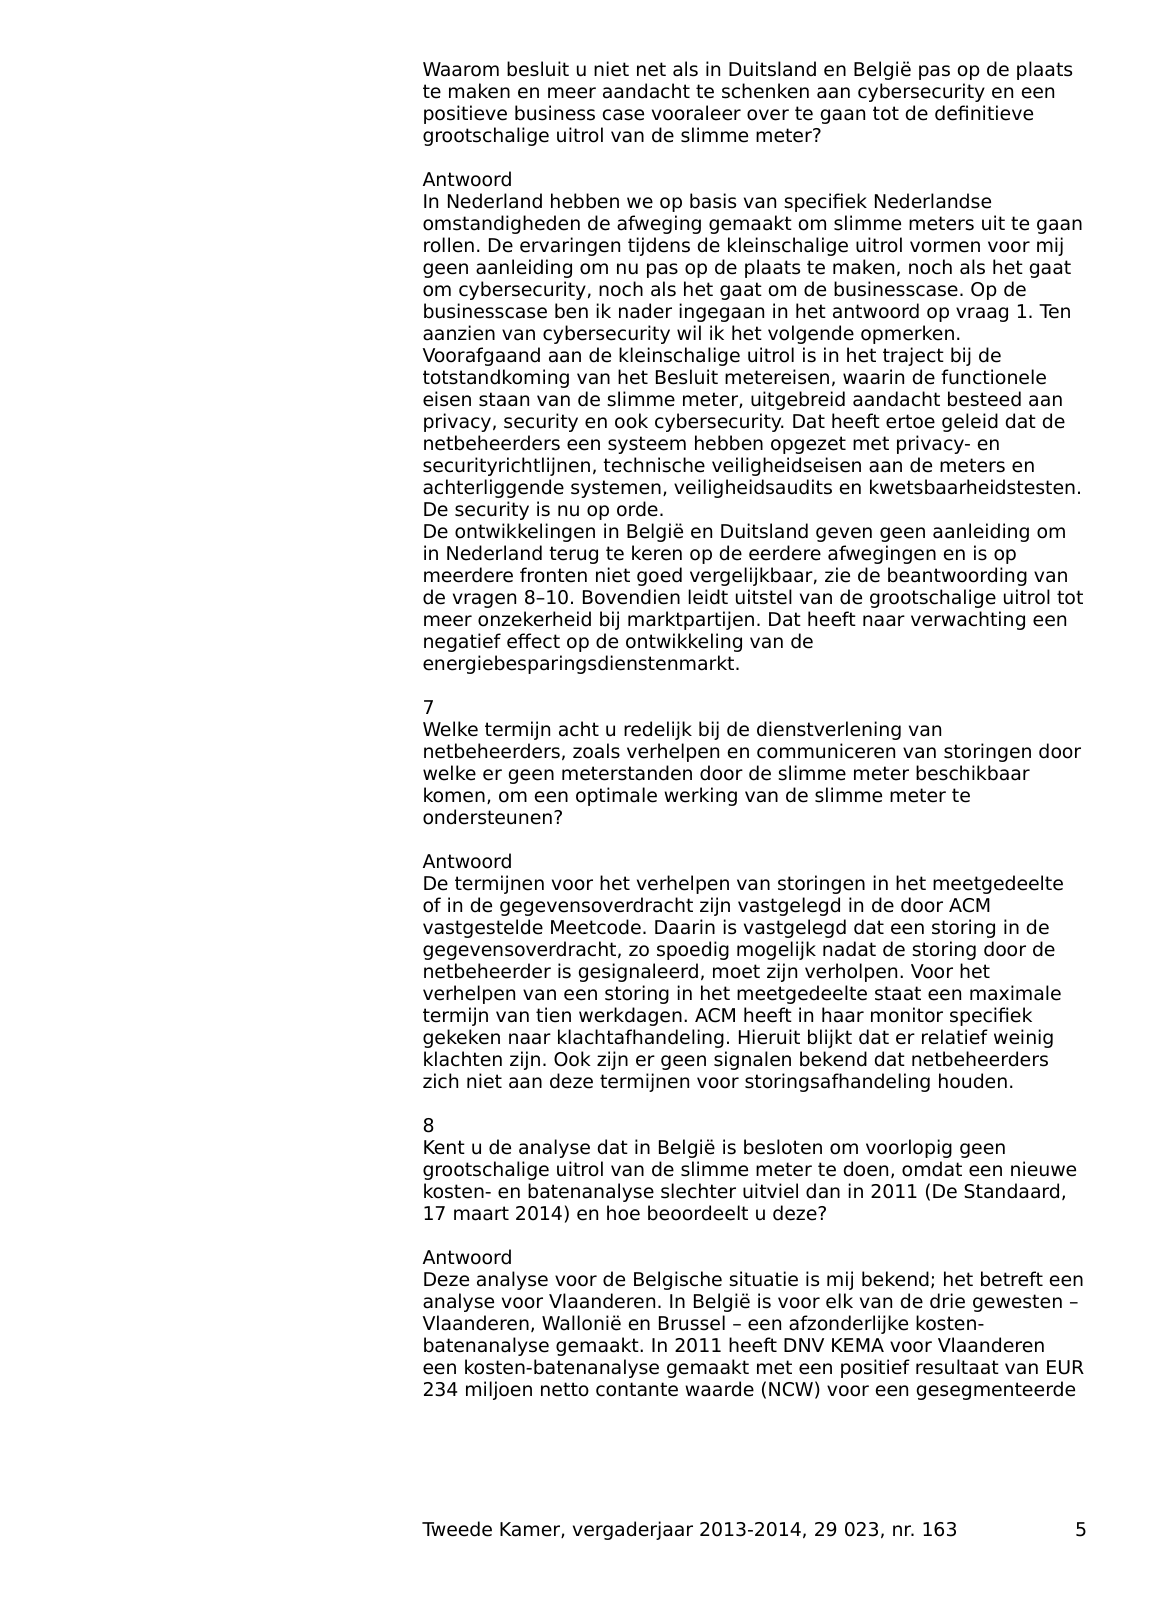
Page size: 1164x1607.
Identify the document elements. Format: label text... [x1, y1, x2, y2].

text Waarom besluit u niet net als in Duitsland en België pas op de plaats te maken en meer aandacht te schenken aan cybersecurity en een positieve business case vooraleer over te gaan tot de definitieve grootschalige uitrol van de slimme meter? [422, 59, 1087, 147]
text In Nederland hebben we op basis van specifiek Nederlandse omstandigheden de afweging gemaakt om slimme meters uit te gaan rollen. De ervaringen tijdens de kleinschalige uitrol vormen voor mij geen aanleiding om nu pas op de plaats te maken, noch als het gaat om cybersecurity, noch als het gaat om de businesscase. Op de businesscase ben ik nader ingegaan in het antwoord op vraag 1. Ten aanzien van cybersecurity wil ik het volgende opmerken. Voorafgaand aan de kleinschalige uitrol is in het traject bij de totstandkoming van het Besluit metereisen, waarin de functionele eisen staan van de slimme meter, uitgebreid aandacht besteed aan privacy, security en ook cybersecurity. Dat heeft ertoe geleid dat de netbeheerders een systeem hebben opgezet met privacy- en securityrichtlijnen, technische veiligheidseisen aan de meters en achterliggende systemen, veiligheidsaudits en kwetsbaarheidstesten. De security is nu op orde. [422, 191, 1087, 521]
text Kent u de analyse dat in België is besloten om voorlopig geen grootschalige uitrol van de slimme meter te doen, omdat een nieuwe kosten- en batenanalyse slechter uitviel dan in 2011 (De Standaard, 17 maart 2014) en hoe beoordeelt u deze? [422, 1137, 1087, 1225]
text 8 [422, 1115, 1087, 1137]
text 7 [422, 697, 1087, 719]
text Deze analyse voor de Belgische situatie is mij bekend; het betreft een analyse voor Vlaanderen. In België is voor elk van de drie gewesten – Vlaanderen, Wallonië en Brussel – een afzonderlijke kosten-batenanalyse gemaakt. In 2011 heeft DNV KEMA voor Vlaanderen een kosten-batenanalyse gemaakt met een positief resultaat van EUR 234 miljoen netto contante waarde (NCW) voor een gesegmenteerde [422, 1269, 1087, 1401]
text De termijnen voor het verhelpen van storingen in het meetgedeelte of in de gegevensoverdracht zijn vastgelegd in de door ACM vastgestelde Meetcode. Daarin is vastgelegd dat een storing in de gegevensoverdracht, zo spoedig mogelijk nadat de storing door de netbeheerder is gesignaleerd, moet zijn verholpen. Voor het verhelpen van een storing in het meetgedeelte staat een maximale termijn van tien werkdagen. ACM heeft in haar monitor specifiek gekeken naar klachtafhandeling. Hieruit blijkt dat er relatief weinig klachten zijn. Ook zijn er geen signalen bekend dat netbeheerders zich niet aan deze termijnen voor storingsafhandeling houden. [422, 873, 1087, 1093]
text Antwoord [422, 851, 1087, 873]
text Antwoord [422, 1247, 1087, 1269]
text Welke termijn acht u redelijk bij de dienstverlening van netbeheerders, zoals verhelpen en communiceren van storingen door welke er geen meterstanden door de slimme meter beschikbaar komen, om een optimale werking van de slimme meter te ondersteunen? [422, 719, 1087, 829]
text De ontwikkelingen in België en Duitsland geven geen aanleiding om in Nederland terug te keren op de eerdere afwegingen en is op meerdere fronten niet goed vergelijkbaar, zie de beantwoording van de vragen 8–10. Bovendien leidt uitstel van de grootschalige uitrol tot meer onzekerheid bij marktpartijen. Dat heeft naar verwachting een negatief effect op de ontwikkeling van de energiebesparingsdienstenmarkt. [422, 521, 1087, 675]
text Antwoord [422, 169, 1087, 191]
